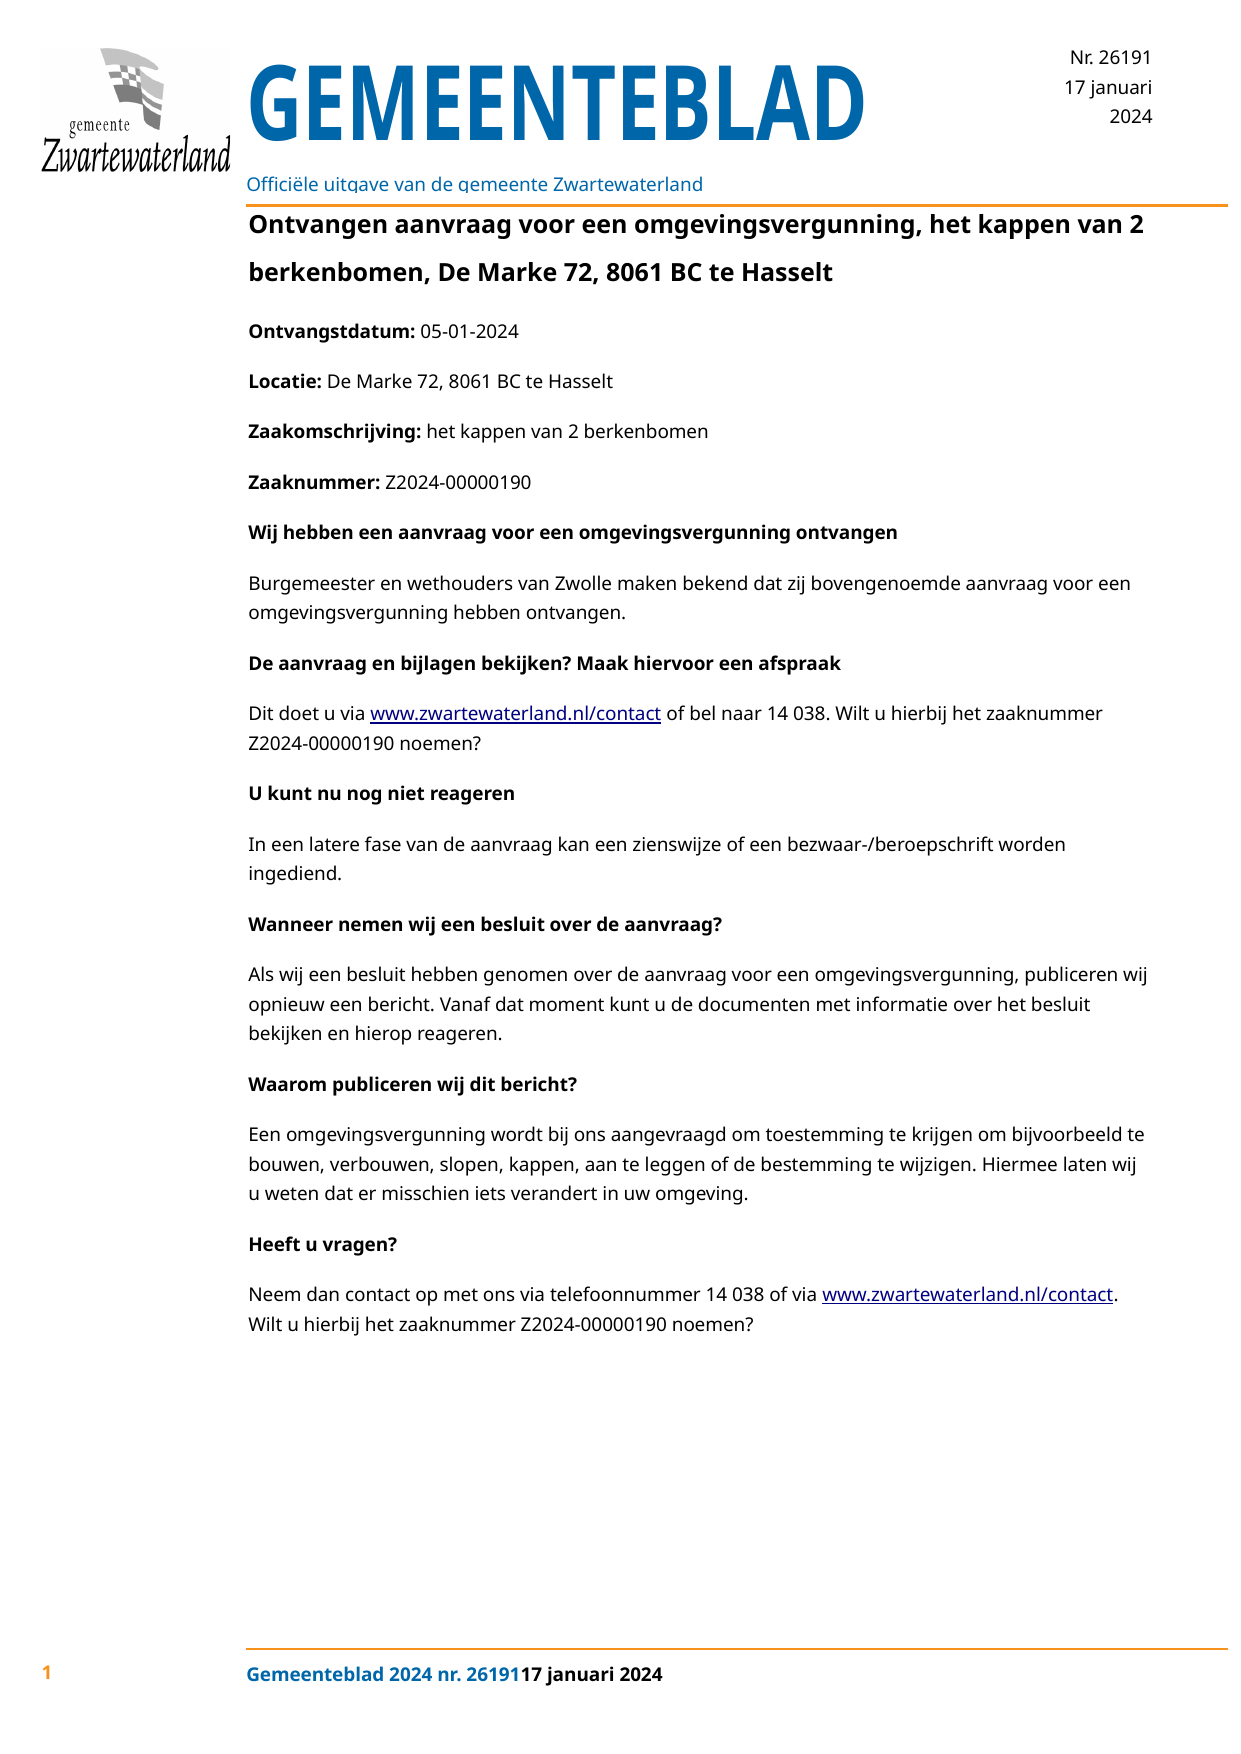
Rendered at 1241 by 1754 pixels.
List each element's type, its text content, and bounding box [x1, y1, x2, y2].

text In een latere fase van de aanvraag kan een zienswijze of een bezwaar-/beroepschrift worden ingediend. [248, 831, 1152, 886]
text Ontvangen aanvraag voor een omgevingsvergunning, het kappen van 2 berkenbomen, De Marke 72, 8061 BC te Hasselt [248, 207, 1152, 288]
text Dit doet u via www.zwartewaterland.nl/contact of bel naar 14 038. Wilt u hierbij het zaaknummer Z2024-00000190 noemen? [248, 700, 1152, 756]
text Waarom publiceren wij dit bericht? [248, 1071, 1152, 1097]
text Ontvangstdatum: 05-01-2024 [248, 318, 1152, 344]
text Zaaknummer: Z2024-00000190 [248, 469, 1152, 495]
text Wanneer nemen wij een besluit over de aanvraag? [248, 911, 1152, 937]
text Een omgevingsvergunning wordt bij ons aangevraagd om toestemming te krijgen om bijvoorbeeld te bouwen, verbouwen, slopen, kappen, aan te leggen of de bestemming te wijzigen. Hiermee laten wij u weten dat er misschien iets verandert in uw omgeving. [248, 1121, 1152, 1206]
text Als wij een besluit hebben genomen over de aanvraag voor een omgevingsvergunning, publiceren wij opnieuw een bericht. Vanaf dat moment kunt u de documenten met informatie over het besluit bekijken en hierop reageren. [248, 961, 1152, 1046]
text Heeft u vragen? [248, 1231, 1152, 1257]
text Burgemeester en wethouders van Zwolle maken bekend dat zij bovengenoemde aanvraag voor een omgevingsvergunning hebben ontvangen. [248, 570, 1152, 625]
text U kunt nu nog niet reageren [248, 780, 1152, 806]
text Neem dan contact op met ons via telefoonnummer 14 038 of via www.zwartewaterland.nl/contact. Wilt u hierbij het zaaknummer Z2024-00000190 noemen? [248, 1281, 1152, 1337]
text Zaakomschrijving: het kappen van 2 berkenbomen [248, 419, 1152, 444]
text De aanvraag en bijlagen bekijken? Maak hiervoor een afspraak [248, 650, 1152, 676]
text Wij hebben een aanvraag voor een omgevingsvergunning ontvangen [248, 519, 1152, 545]
text Locatie: De Marke 72, 8061 BC te Hasselt [248, 368, 1152, 394]
picture [41, 47, 231, 172]
